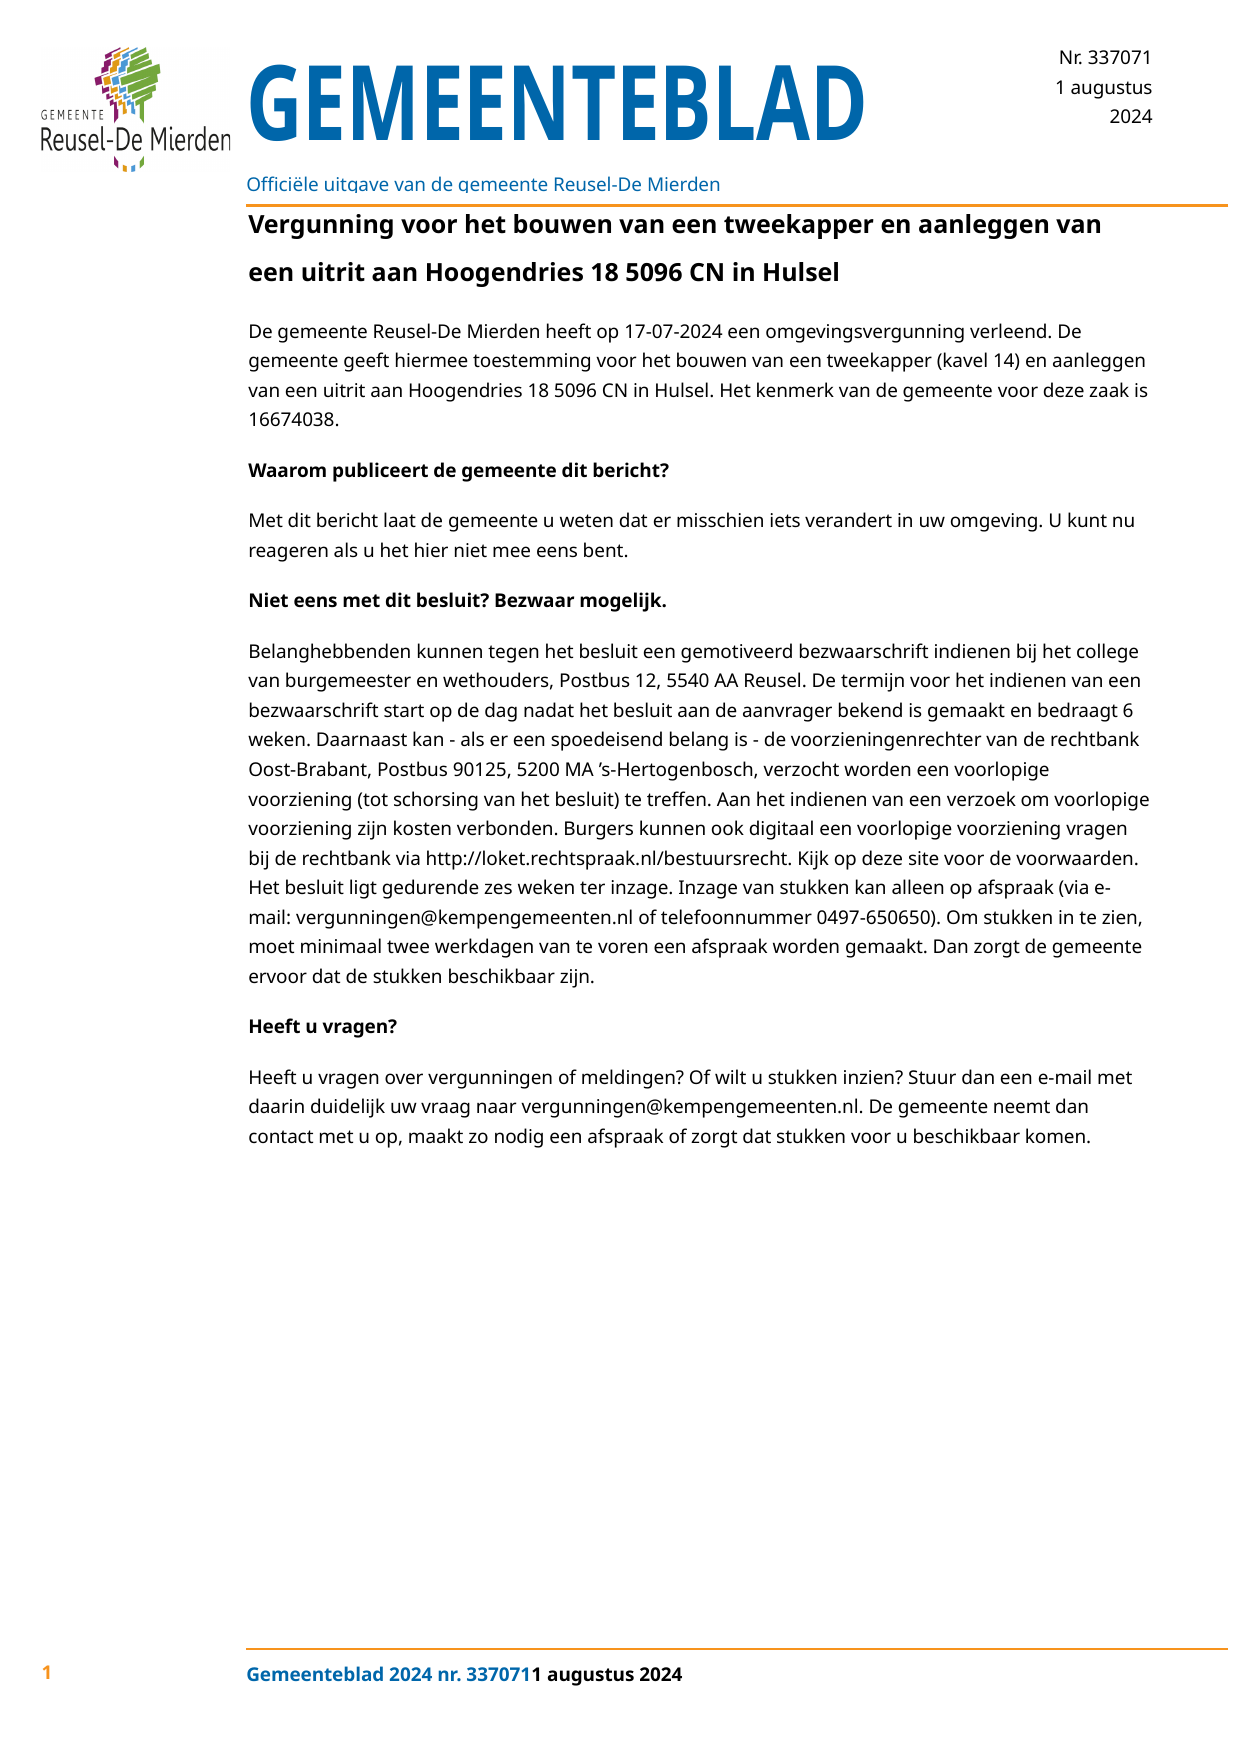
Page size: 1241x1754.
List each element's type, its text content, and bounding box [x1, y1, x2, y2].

text Vergunning voor het bouwen van een tweekapper en aanleggen van een uitrit aan Hoogendries 18 5096 CN in Hulsel [248, 207, 1152, 288]
text Met dit bericht laat de gemeente u weten dat er misschien iets verandert in uw omgeving. U kunt nu reageren als u het hier niet mee eens bent. [248, 507, 1152, 563]
text Niet eens met dit besluit? Bezwaar mogelijk. [248, 587, 1152, 613]
text Belanghebbenden kunnen tegen het besluit een gemotiveerd bezwaarschrift indienen bij het college van burgemeester en wethouders, Postbus 12, 5540 AA Reusel. De termijn voor het indienen van een bezwaarschrift start op de dag nadat het besluit aan de aanvrager bekend is gemaakt en bedraagt 6 weken. Daarnaast kan - als er een spoedeisend belang is - de voorzieningenrechter van de rechtbank Oost-Brabant, Postbus 90125, 5200 MA ’s-Hertogenbosch, verzocht worden een voorlopige voorziening (tot schorsing van het besluit) te treffen. Aan het indienen van een verzoek om voorlopige voorziening zijn kosten verbonden. Burgers kunnen ook digitaal een voorlopige voorziening vragen bij de rechtbank via http://loket.rechtspraak.nl/bestuursrecht. Kijk op deze site voor de voorwaarden. Het besluit ligt gedurende zes weken ter inzage. Inzage van stukken kan alleen op afspraak (via e-mail: vergunningen@kempengemeenten.nl of telefoonnummer 0497-650650). Om stukken in te zien, moet minimaal twee werkdagen van te voren een afspraak worden gemaakt. Dan zorgt de gemeente ervoor dat de stukken beschikbaar zijn. [248, 638, 1152, 989]
text De gemeente Reusel-De Mierden heeft op 17-07-2024 een omgevingsvergunning verleend. De gemeente geeft hiermee toestemming voor het bouwen van een tweekapper (kavel 14) en aanleggen van een uitrit aan Hoogendries 18 5096 CN in Hulsel. Het kenmerk van de gemeente voor deze zaak is 16674038. [248, 318, 1152, 432]
text Heeft u vragen? [248, 1014, 1152, 1039]
picture [41, 47, 231, 172]
text Heeft u vragen over vergunningen of meldingen? Of wilt u stukken inzien? Stuur dan een e-mail met daarin duidelijk uw vraag naar vergunningen@kempengemeenten.nl. De gemeente neemt dan contact met u op, maakt zo nodig een afspraak of zorgt dat stukken voor u beschikbaar komen. [248, 1064, 1152, 1149]
text Waarom publiceert de gemeente dit bericht? [248, 457, 1152, 483]
